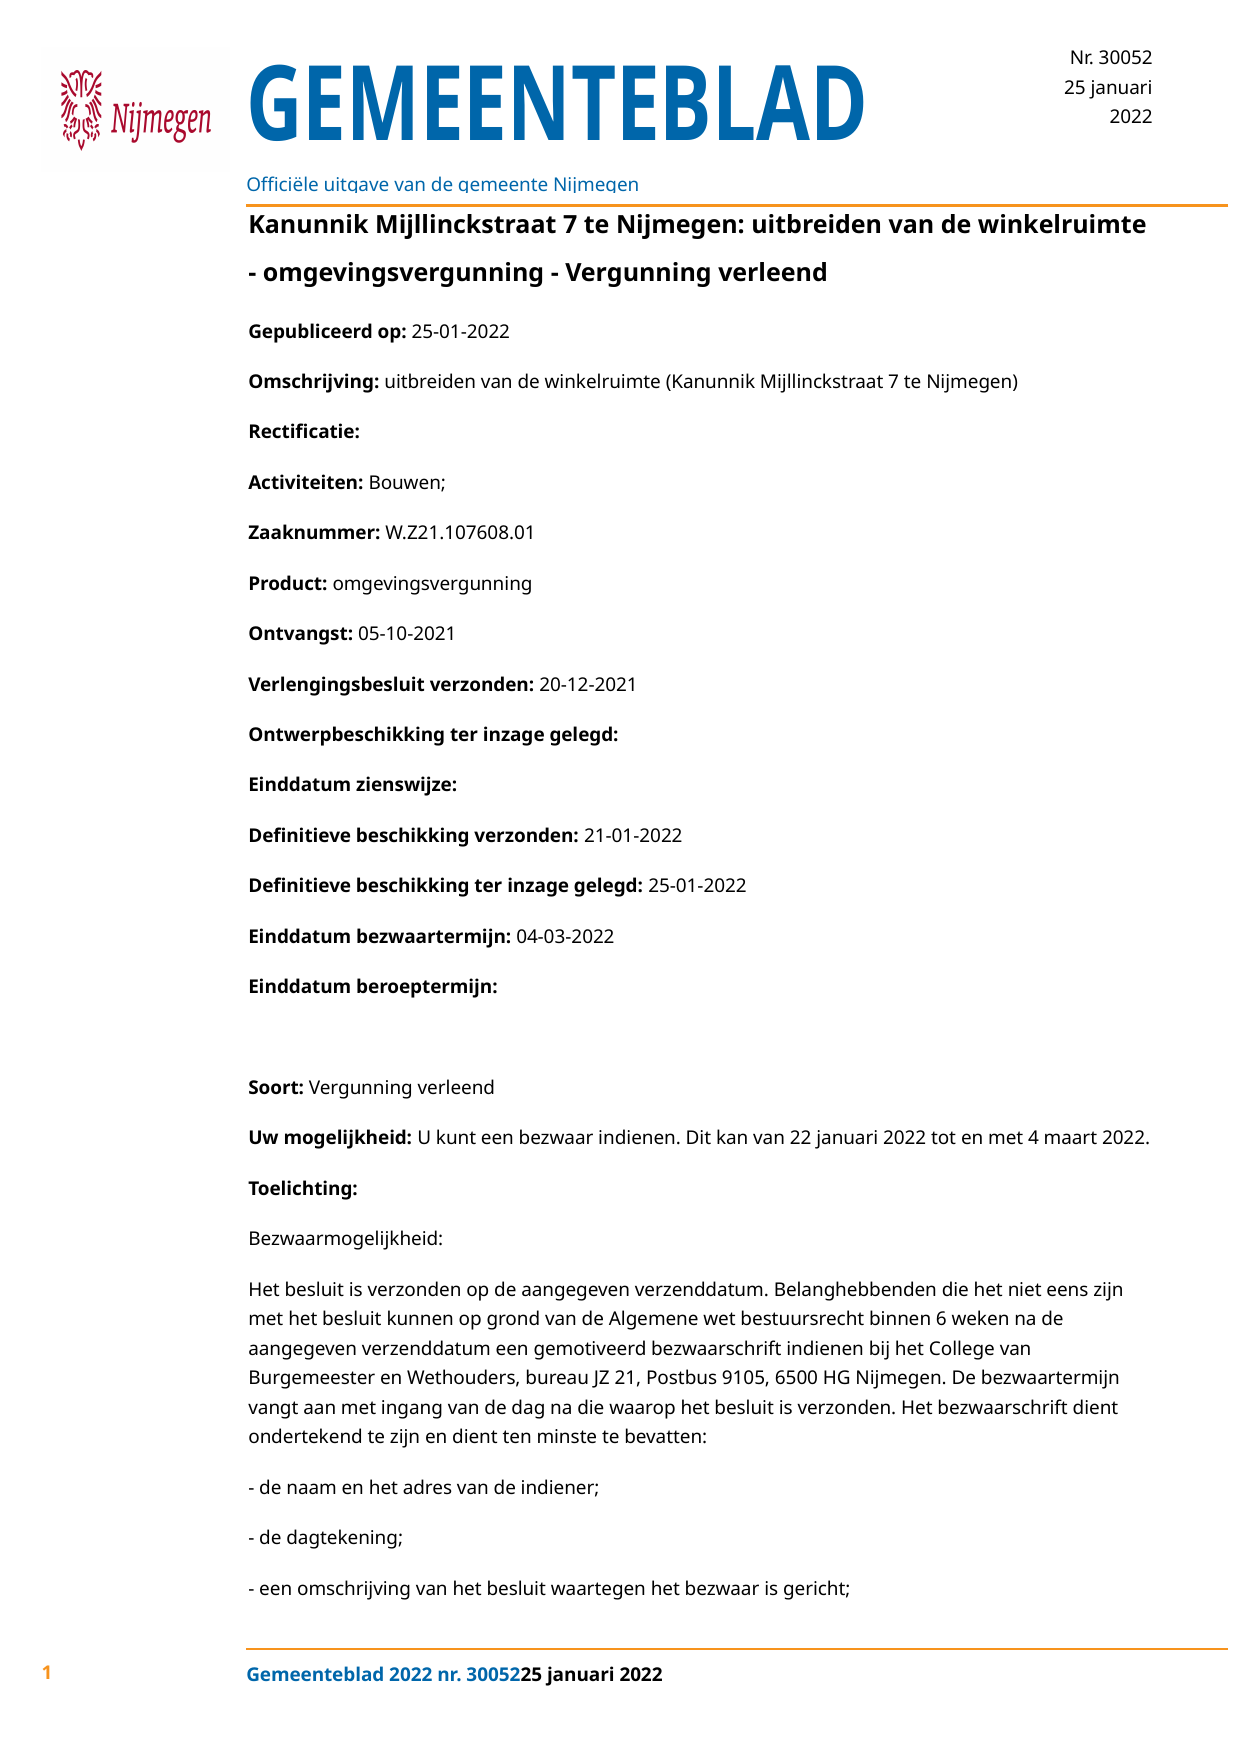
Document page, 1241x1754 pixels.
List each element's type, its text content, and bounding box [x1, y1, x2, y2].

text Gepubliceerd op: 25-01-2022 [248, 318, 1152, 344]
text Toelichting: [248, 1175, 1152, 1201]
picture [41, 47, 231, 172]
text Ontvangst: 05-10-2021 [248, 620, 1152, 646]
text Omschrijving: uitbreiden van de winkelruimte (Kanunnik Mijllinckstraat 7 te Nijmegen) [248, 368, 1152, 394]
text Definitieve beschikking ter inzage gelegd: 25-01-2022 [248, 872, 1152, 898]
text Activiteiten: Bouwen; [248, 469, 1152, 495]
text Einddatum bezwaartermijn: 04-03-2022 [248, 923, 1152, 949]
text - een omschrijving van het besluit waartegen het bezwaar is gericht; [248, 1575, 1152, 1601]
text Het besluit is verzonden op de aangegeven verzenddatum. Belanghebbenden die het niet eens zijn met het besluit kunnen op grond van de Algemene wet bestuursrecht binnen 6 weken na de aangegeven verzenddatum een gemotiveerd bezwaarschrift indienen bij het College van Burgemeester en Wethouders, bureau JZ 21, Postbus 9105, 6500 HG Nijmegen. De bezwaartermijn vangt aan met ingang van de dag na die waarop het besluit is verzonden. Het bezwaarschrift dient ondertekend te zijn en dient ten minste te bevatten: [248, 1276, 1152, 1449]
text Einddatum zienswijze: [248, 772, 1152, 797]
text Kanunnik Mijllinckstraat 7 te Nijmegen: uitbreiden van de winkelruimte - omgevingsvergunning - Vergunning verleend [248, 207, 1152, 288]
text Definitieve beschikking verzonden: 21-01-2022 [248, 822, 1152, 848]
text Zaaknummer: W.Z21.107608.01 [248, 519, 1152, 545]
text - de naam en het adres van de indiener; [248, 1474, 1152, 1500]
text Product: omgevingsvergunning [248, 570, 1152, 596]
text Uw mogelijkheid: U kunt een bezwaar indienen. Dit kan van 22 januari 2022 tot en met 4 maart 2022. [248, 1124, 1152, 1150]
text Rectificatie: [248, 419, 1152, 444]
text Verlengingsbesluit verzonden: 20-12-2021 [248, 671, 1152, 697]
text Ontwerpbeschikking ter inzage gelegd: [248, 721, 1152, 747]
text Soort: Vergunning verleend [248, 1074, 1152, 1100]
text Einddatum beroeptermijn: [248, 973, 1152, 999]
text Bezwaarmogelijkheid: [248, 1225, 1152, 1251]
text - de dagtekening; [248, 1524, 1152, 1550]
